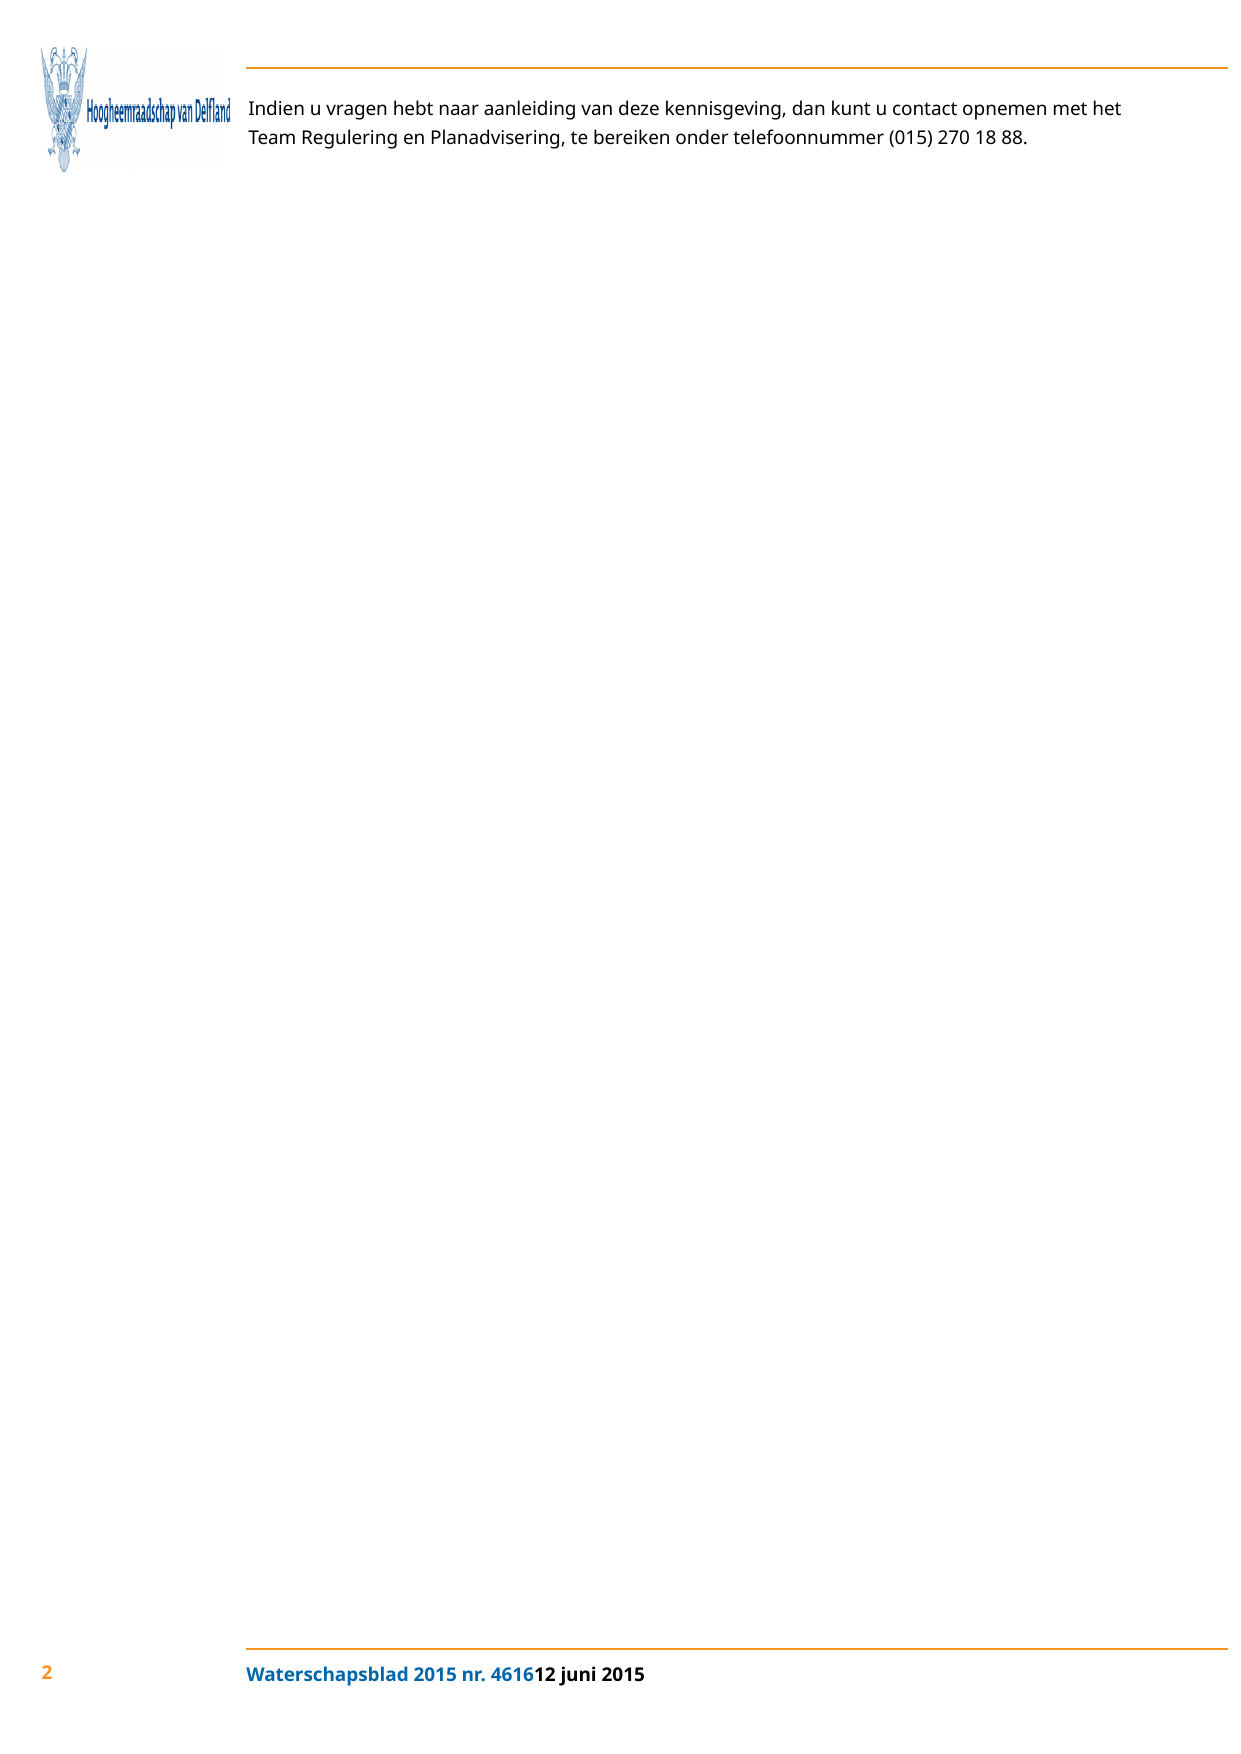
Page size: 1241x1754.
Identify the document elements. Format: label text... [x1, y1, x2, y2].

picture [41, 47, 231, 172]
text Indien u vragen hebt naar aanleiding van deze kennisgeving, dan kunt u contact opnemen met het Team Regulering en Planadvisering, te bereiken onder telefoonnummer (015) 270 18 88. [248, 95, 1152, 150]
